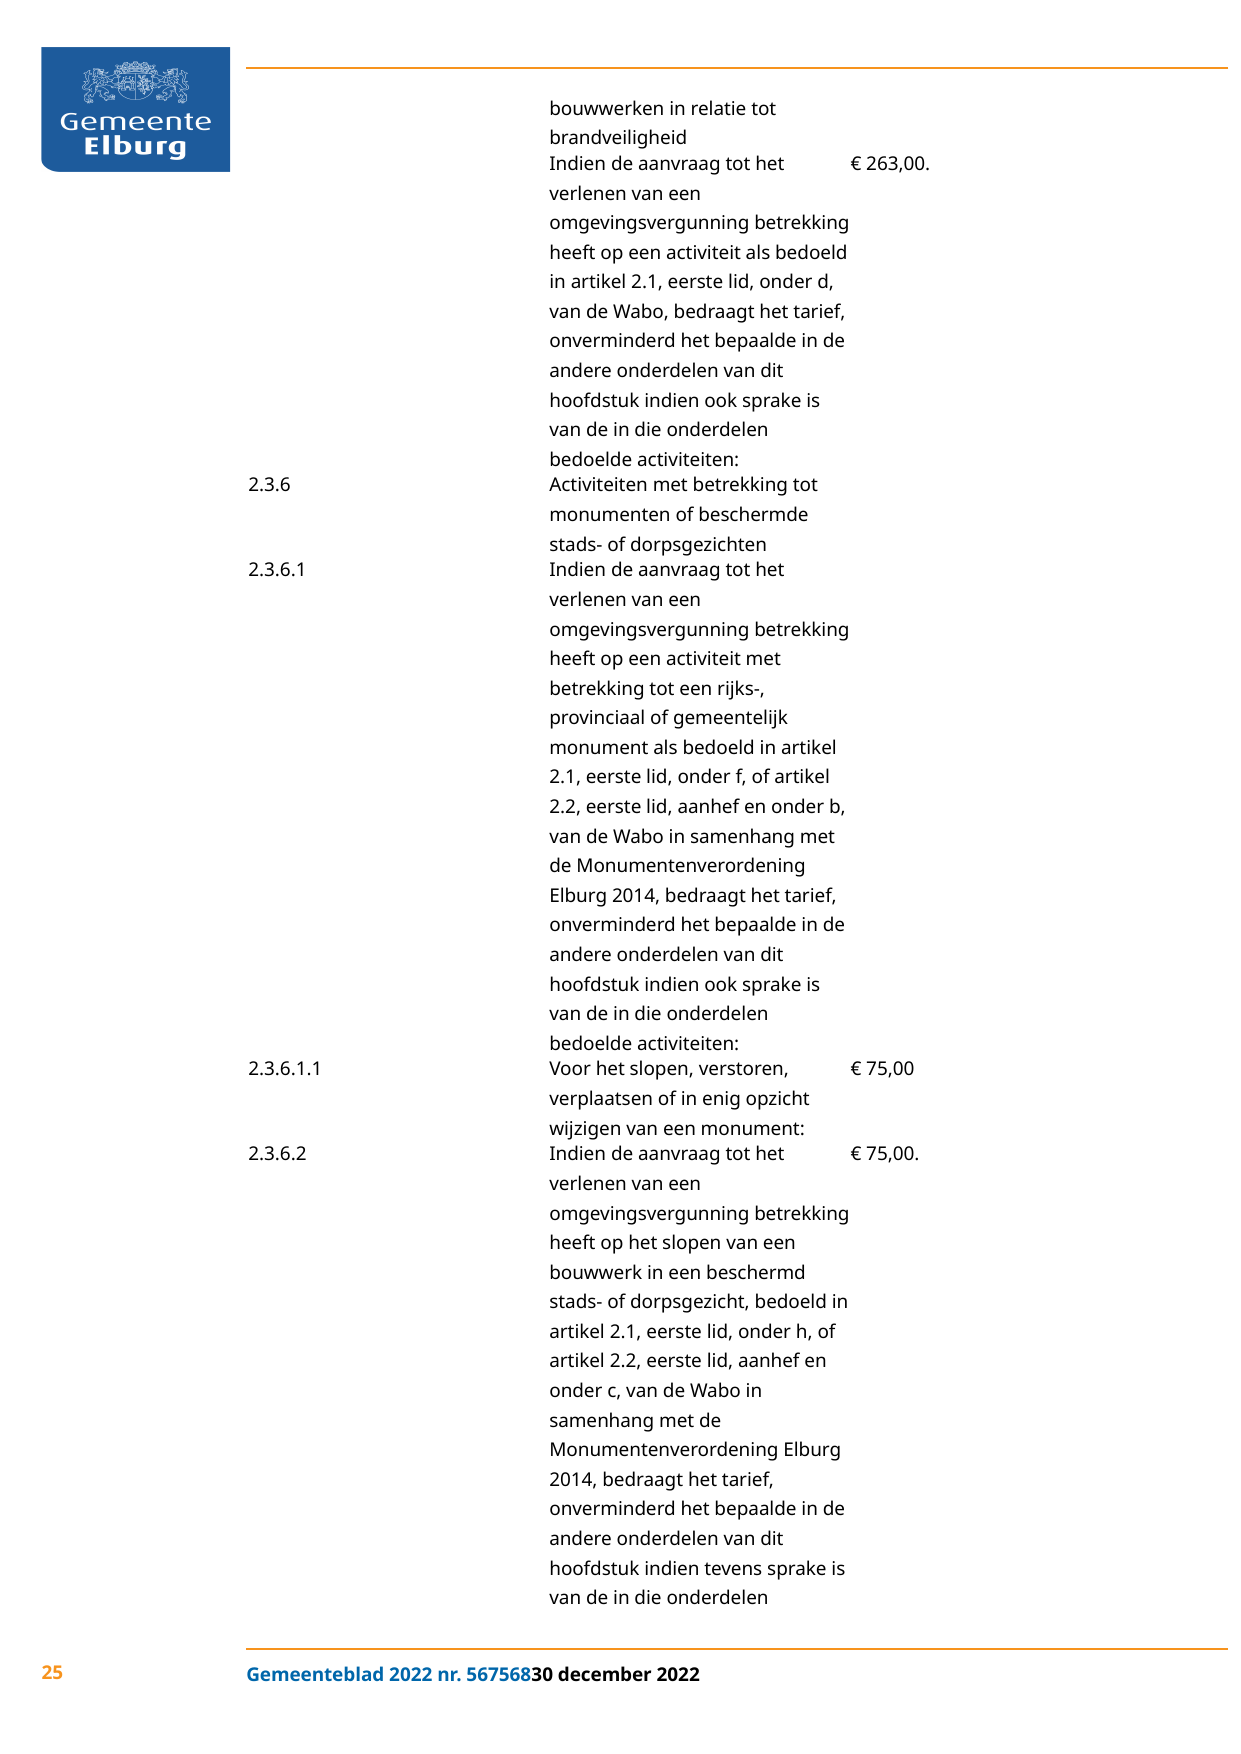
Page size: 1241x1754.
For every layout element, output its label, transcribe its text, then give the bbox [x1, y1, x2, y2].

table_cell € 263,00. [850, 150, 1152, 472]
table_cell [850, 95, 1152, 150]
table_cell Indien de aanvraag tot het verlenen van een omgevingsvergunning betrekking heeft op een activiteit met betrekking tot een rijks-, provinciaal of gemeentelijk monument als bedoeld in artikel 2.1, eerste lid, onder f, of artikel 2.2, eerste lid, aanhef en onder b, van de Wabo in samenhang met de Monumentenverordening Elburg 2014, bedraagt het tarief, onverminderd het bepaalde in de andere onderdelen van dit hoofdstuk indien ook sprake is van de in die onderdelen bedoelde activiteiten: [549, 557, 850, 1056]
table_cell bouwwerken in relatie tot brandveiligheid [549, 95, 850, 150]
table_cell [248, 95, 549, 150]
table_cell 2.3.6 [248, 472, 549, 557]
table_cell 2.3.6.1.1 [248, 1056, 549, 1141]
table_cell [850, 472, 1152, 557]
table_cell 2.3.6.1 [248, 557, 549, 1056]
table_cell [248, 150, 549, 472]
table_cell Activiteiten met betrekking tot monumenten of beschermde stads- of dorpsgezichten [549, 472, 850, 557]
table_cell € 75,00 [850, 1056, 1152, 1141]
table_cell € 75,00. [850, 1141, 1152, 1610]
table_cell Voor het slopen, verstoren, verplaatsen of in enig opzicht wijzigen van een monument: [549, 1056, 850, 1141]
table_cell [850, 557, 1152, 1056]
picture [41, 47, 231, 172]
table_cell 2.3.6.2 [248, 1141, 549, 1610]
table_cell Indien de aanvraag tot het verlenen van een omgevingsvergunning betrekking heeft op het slopen van een bouwwerk in een beschermd stads- of dorpsgezicht, bedoeld in artikel 2.1, eerste lid, onder h, of artikel 2.2, eerste lid, aanhef en onder c, van de Wabo in samenhang met de Monumentenverordening Elburg 2014, bedraagt het tarief, onverminderd het bepaalde in de andere onderdelen van dit hoofdstuk indien tevens sprake is van de in die onderdelen [549, 1141, 850, 1610]
table_cell Indien de aanvraag tot het verlenen van een omgevingsvergunning betrekking heeft op een activiteit als bedoeld in artikel 2.1, eerste lid, onder d, van de Wabo, bedraagt het tarief, onverminderd het bepaalde in de andere onderdelen van dit hoofdstuk indien ook sprake is van de in die onderdelen bedoelde activiteiten: [549, 150, 850, 472]
